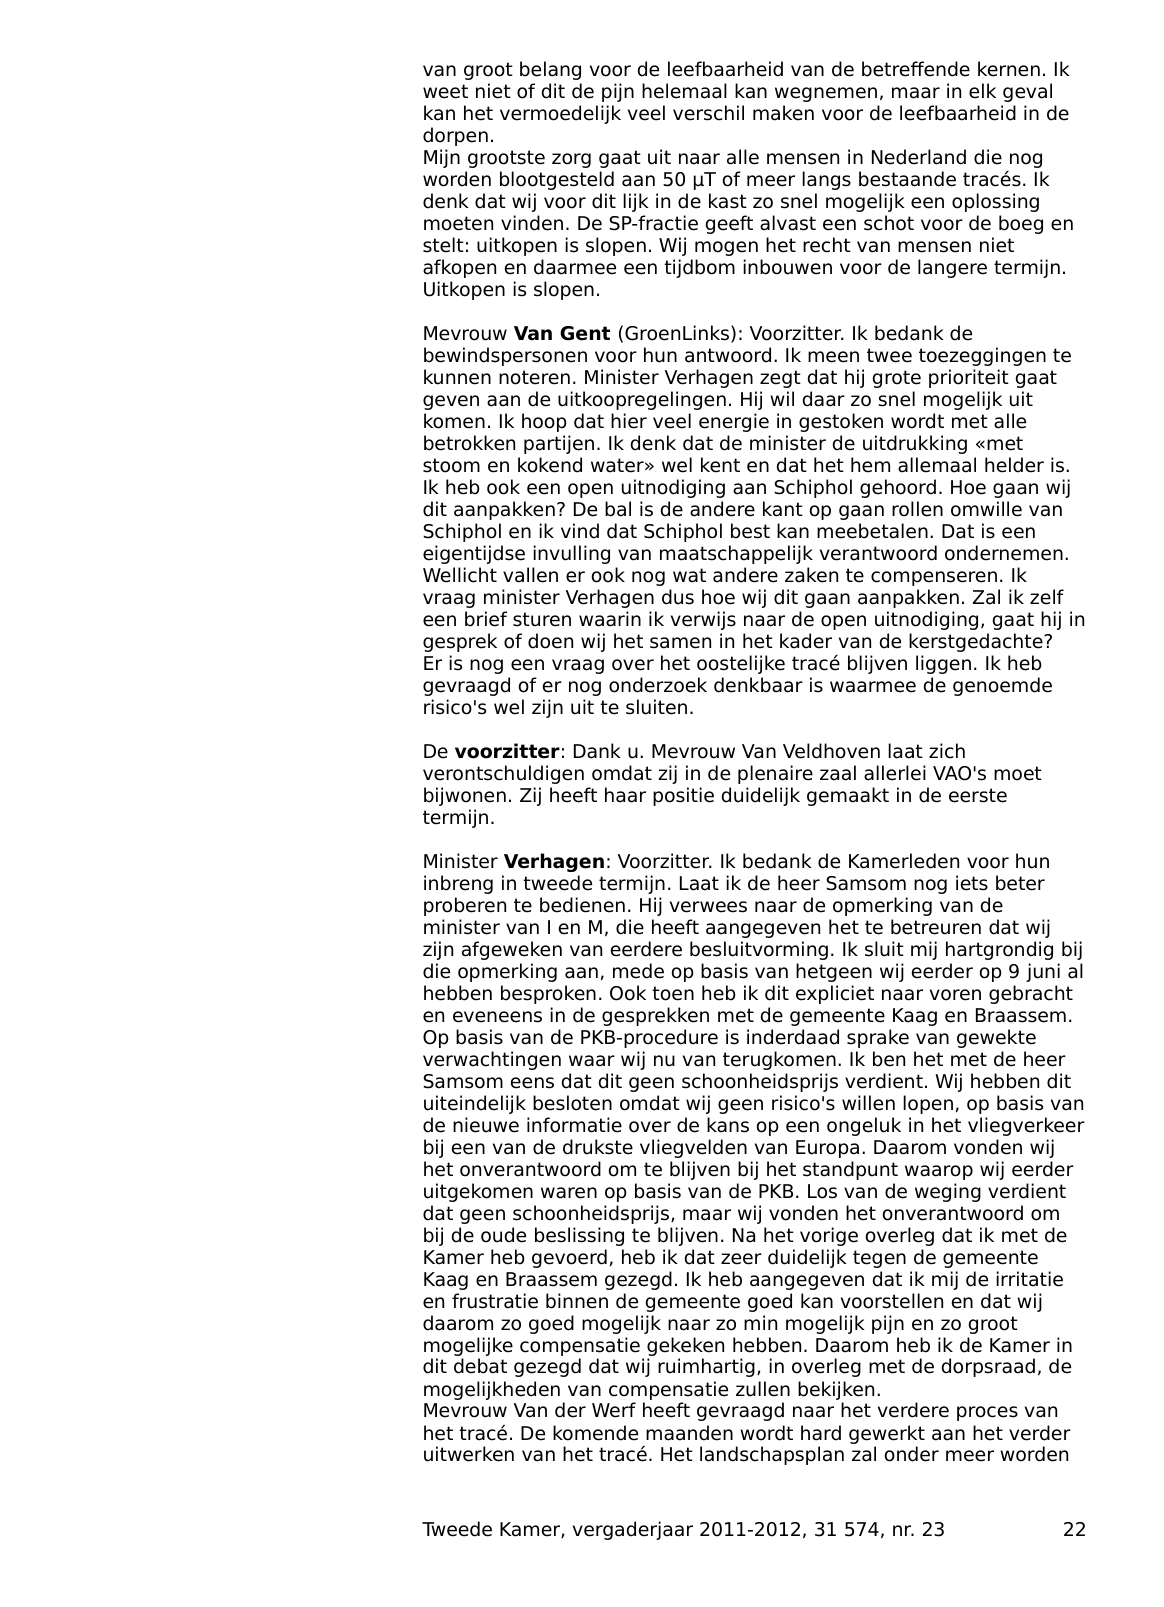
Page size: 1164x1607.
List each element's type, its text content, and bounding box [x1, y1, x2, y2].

text Er is nog een vraag over het oostelijke tracé blijven liggen. Ik heb gevraagd of er nog onderzoek denkbaar is waarmee de genoemde risico's wel zijn uit te sluiten. [422, 653, 1087, 719]
text Ik heb ook een open uitnodiging aan Schiphol gehoord. Hoe gaan wij dit aanpakken? De bal is de andere kant op gaan rollen omwille van Schiphol en ik vind dat Schiphol best kan meebetalen. Dat is een eigentijdse invulling van maatschappelijk verantwoord ondernemen. Wellicht vallen er ook nog wat andere zaken te compenseren. Ik vraag minister Verhagen dus hoe wij dit gaan aanpakken. Zal ik zelf een brief sturen waarin ik verwijs naar de open uitnodiging, gaat hij in gesprek of doen wij het samen in het kader van de kerstgedachte? [422, 477, 1087, 653]
text Mijn grootste zorg gaat uit naar alle mensen in Nederland die nog worden blootgesteld aan 50 µT of meer langs bestaande tracés. Ik denk dat wij voor dit lijk in de kast zo snel mogelijk een oplossing moeten vinden. De SP-fractie geeft alvast een schot voor de boeg en stelt: uitkopen is slopen. Wij mogen het recht van mensen niet afkopen en daarmee een tijdbom inbouwen voor de langere termijn. Uitkopen is slopen. [422, 147, 1087, 301]
text van groot belang voor de leefbaarheid van de betreffende kernen. Ik weet niet of dit de pijn helemaal kan wegnemen, maar in elk geval kan het vermoedelijk veel verschil maken voor de leefbaarheid in de dorpen. [422, 59, 1087, 147]
text Mevrouw Van der Werf heeft gevraagd naar het verdere proces van het tracé. De komende maanden wordt hard gewerkt aan het verder uitwerken van het tracé. Het landschapsplan zal onder meer worden [422, 1400, 1087, 1466]
text De voorzitter: Dank u. Mevrouw Van Veldhoven laat zich verontschuldigen omdat zij in de plenaire zaal allerlei VAO's moet bijwonen. Zij heeft haar positie duidelijk gemaakt in de eerste termijn. [422, 741, 1087, 829]
text Minister Verhagen: Voorzitter. Ik bedank de Kamerleden voor hun inbreng in tweede termijn. Laat ik de heer Samsom nog iets beter proberen te bedienen. Hij verwees naar de opmerking van de minister van I en M, die heeft aangegeven het te betreuren dat wij zijn afgeweken van eerdere besluitvorming. Ik sluit mij hartgrondig bij die opmerking aan, mede op basis van hetgeen wij eerder op 9 juni al hebben besproken. Ook toen heb ik dit expliciet naar voren gebracht en eveneens in de gesprekken met de gemeente Kaag en Braassem. Op basis van de PKB-procedure is inderdaad sprake van gewekte verwachtingen waar wij nu van terugkomen. Ik ben het met de heer Samsom eens dat dit geen schoonheidsprijs verdient. Wij hebben dit uiteindelijk besloten omdat wij geen risico's willen lopen, op basis van de nieuwe informatie over de kans op een ongeluk in het vliegverkeer bij een van de drukste vliegvelden van Europa. Daarom vonden wij het onverantwoord om te blijven bij het standpunt waarop wij eerder uitgekomen waren op basis van de PKB. Los van de weging verdient dat geen schoonheidsprijs, maar wij vonden het onverantwoord om bij de oude beslissing te blijven. Na het vorige overleg dat ik met de Kamer heb gevoerd, heb ik dat zeer duidelijk tegen de gemeente Kaag en Braassem gezegd. Ik heb aangegeven dat ik mij de irritatie en frustratie binnen de gemeente goed kan voorstellen en dat wij daarom zo goed mogelijk naar zo min mogelijk pijn en zo groot mogelijke compensatie gekeken hebben. Daarom heb ik de Kamer in dit debat gezegd dat wij ruimhartig, in overleg met de dorpsraad, de mogelijkheden van compensatie zullen bekijken. [422, 851, 1087, 1400]
text Mevrouw Van Gent (GroenLinks): Voorzitter. Ik bedank de bewindspersonen voor hun antwoord. Ik meen twee toezeggingen te kunnen noteren. Minister Verhagen zegt dat hij grote prioriteit gaat geven aan de uitkoopregelingen. Hij wil daar zo snel mogelijk uit komen. Ik hoop dat hier veel energie in gestoken wordt met alle betrokken partijen. Ik denk dat de minister de uitdrukking «met stoom en kokend water» wel kent en dat het hem allemaal helder is. [422, 323, 1087, 477]
